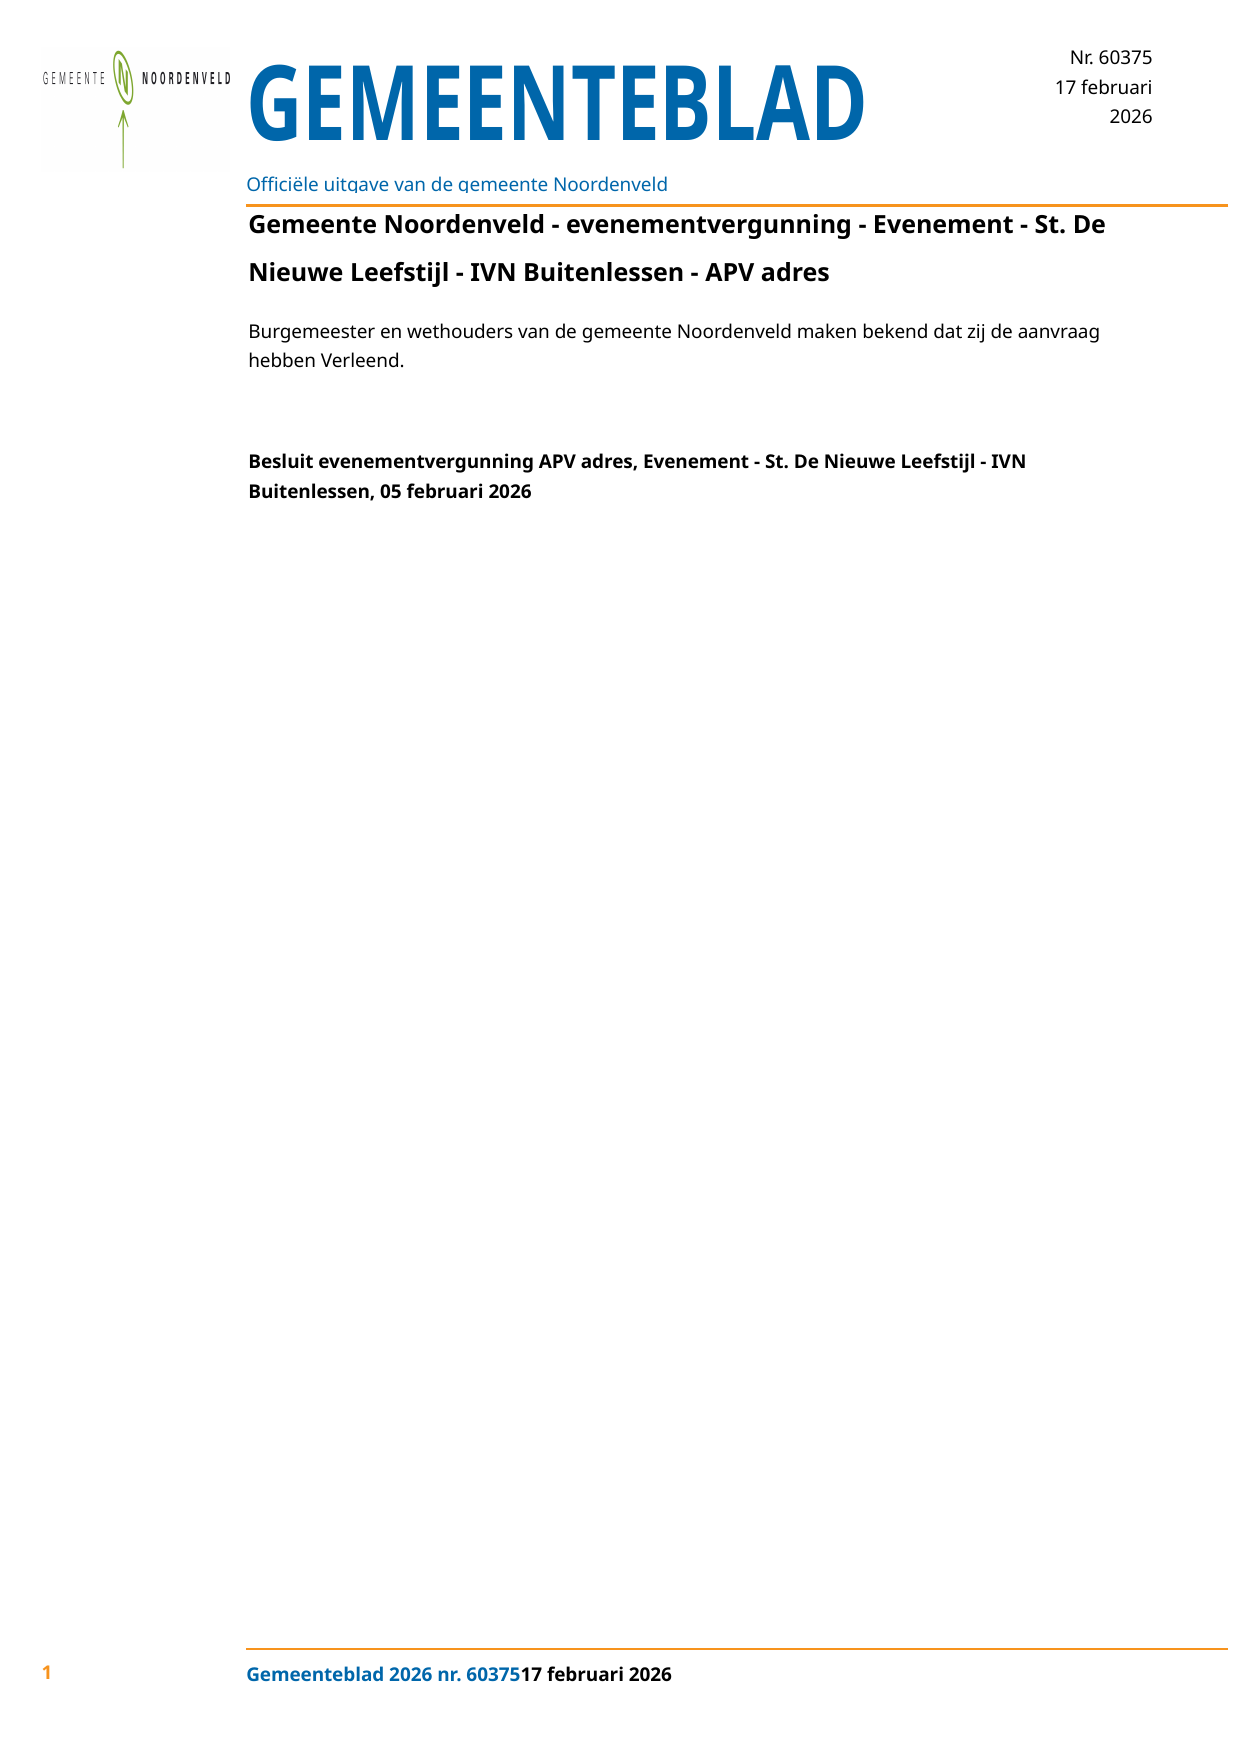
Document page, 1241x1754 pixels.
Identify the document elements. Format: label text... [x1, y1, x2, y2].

text Burgemeester en wethouders van de gemeente Noordenveld maken bekend dat zij de aanvraag hebben Verleend. [248, 318, 1152, 373]
text Besluit evenementvergunning APV adres, Evenement - St. De Nieuwe Leefstijl - IVN Buitenlessen, 05 februari 2026 [248, 448, 1152, 504]
text Gemeente Noordenveld - evenementvergunning - Evenement - St. De Nieuwe Leefstijl - IVN Buitenlessen - APV adres [248, 207, 1152, 288]
picture [41, 47, 231, 172]
